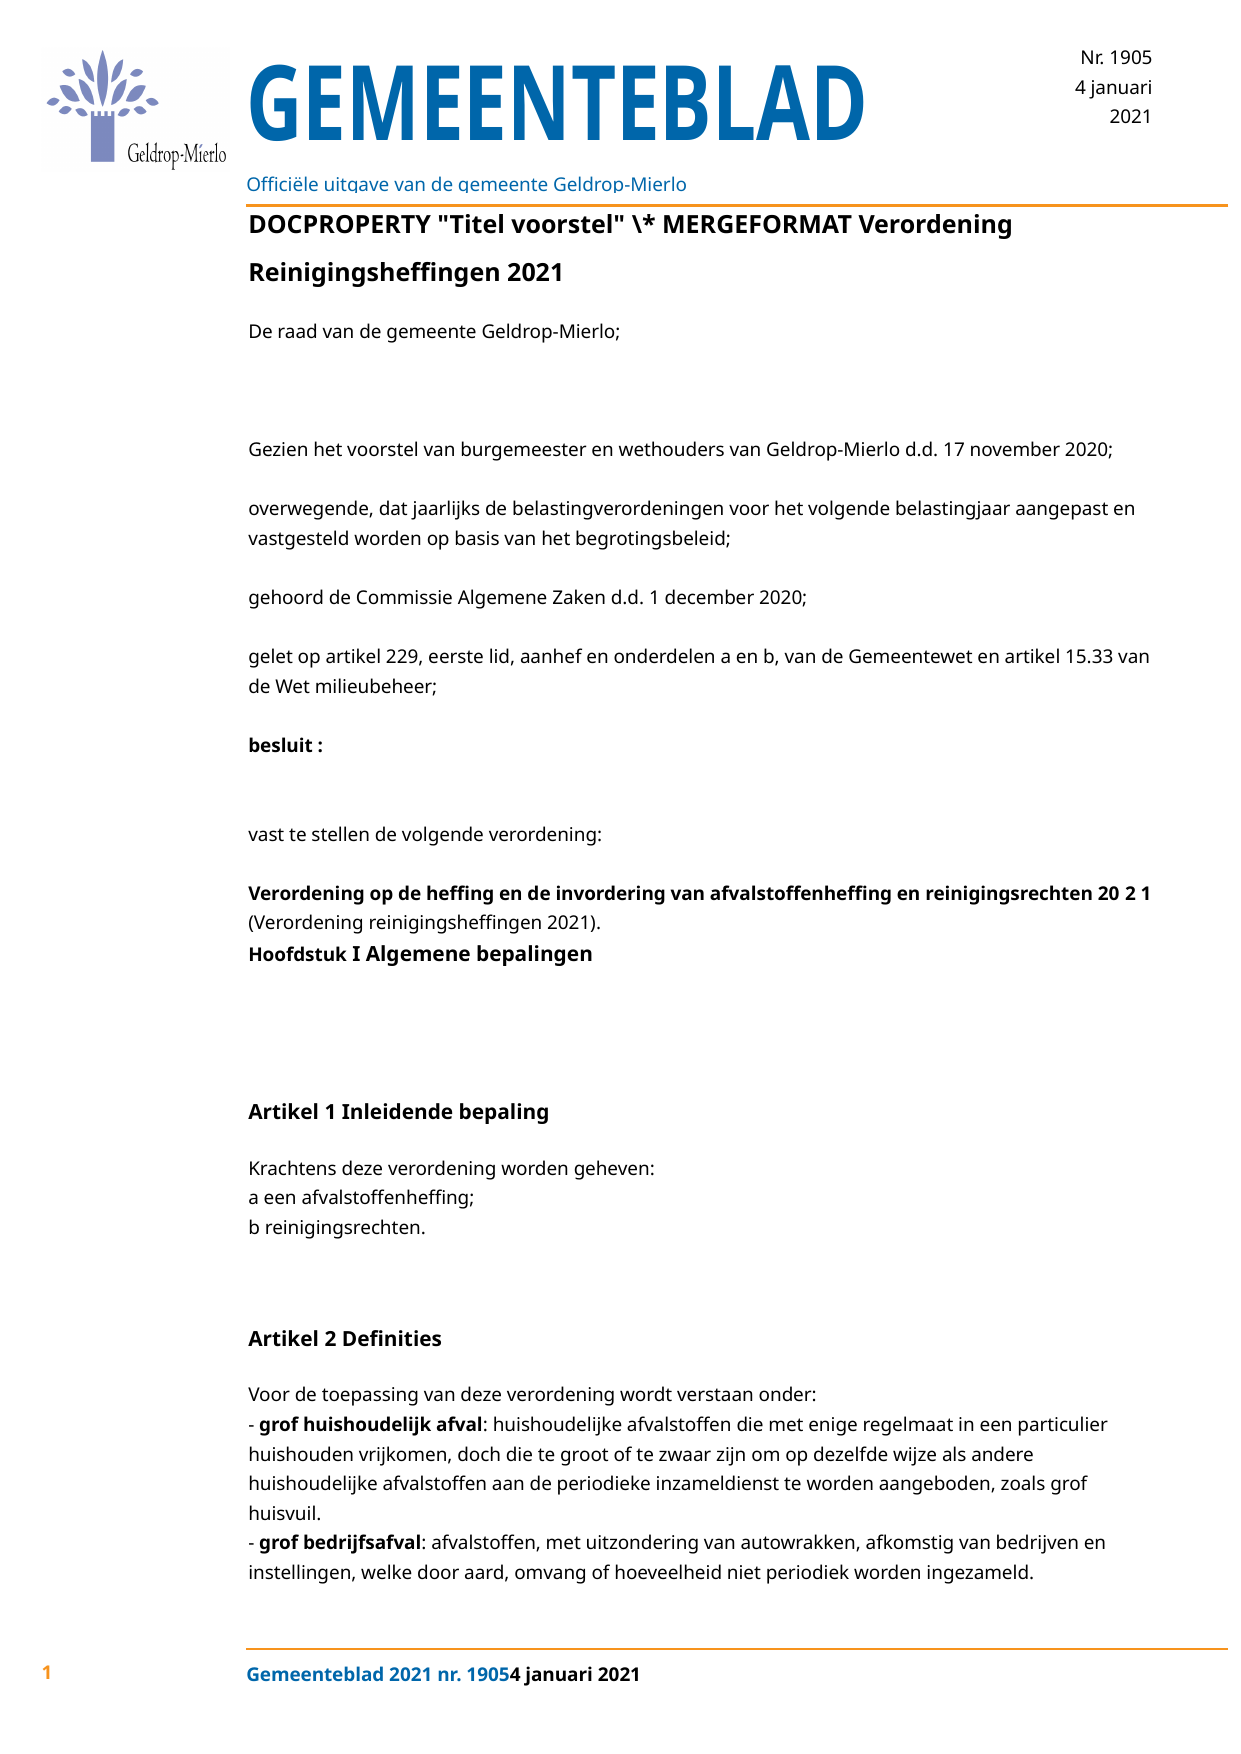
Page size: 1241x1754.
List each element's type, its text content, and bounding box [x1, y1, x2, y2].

text DOCPROPERTY "Titel voorstel" \* MERGEFORMAT Verordening Reinigingsheffingen 2021 [248, 207, 1152, 288]
text De raad van de gemeente Geldrop-Mierlo; [248, 318, 1152, 344]
text gehoord de Commissie Algemene Zaken d.d. 1 december 2020; [248, 584, 1152, 610]
text besluit : [248, 732, 1152, 758]
text Krachtens deze verordening worden geheven: [248, 1155, 1152, 1181]
text Gezien het voorstel van burgemeester en wethouders van Geldrop-Mierlo d.d. 17 november 2020; [248, 436, 1152, 462]
text overwegende, dat jaarlijks de belastingverordeningen voor het volgende belastingjaar aangepast en vastgesteld worden op basis van het begrotingsbeleid; [248, 495, 1152, 551]
text - grof huishoudelijk afval: huishoudelijke afvalstoffen die met enige regelmaat in een particulier huishouden vrijkomen, doch die te groot of te zwaar zijn om op dezelfde wijze als andere huishoudelijke afvalstoffen aan de periodieke inzameldienst te worden aangeboden, zoals grof huisvuil. [248, 1411, 1152, 1526]
text Artikel 1 Inleidende bepaling [248, 1097, 1152, 1125]
text b reinigingsrechten. [248, 1214, 1152, 1240]
picture [41, 47, 231, 172]
text Verordening op de heffing en de invordering van afvalstoffenheffing en reinigingsrechten 20 2 1 (Verordening reinigingsheffingen 2021). [248, 880, 1152, 935]
text Voor de toepassing van deze verordening wordt verstaan onder: [248, 1382, 1152, 1407]
text a een afvalstoffenheffing; [248, 1184, 1152, 1210]
text - grof bedrijfsafval: afvalstoffen, met uitzondering van autowrakken, afkomstig van bedrijven en instellingen, welke door aard, omvang of hoeveelheid niet periodiek worden ingezameld. [248, 1529, 1152, 1585]
text Artikel 2 Definities [248, 1324, 1152, 1352]
text gelet op artikel 229, eerste lid, aanhef en onderdelen a en b, van de Gemeentewet en artikel 15.33 van de Wet milieubeheer; [248, 643, 1152, 699]
text Hoofdstuk I Algemene bepalingen [248, 939, 1152, 968]
text vast te stellen de volgende verordening: [248, 821, 1152, 847]
